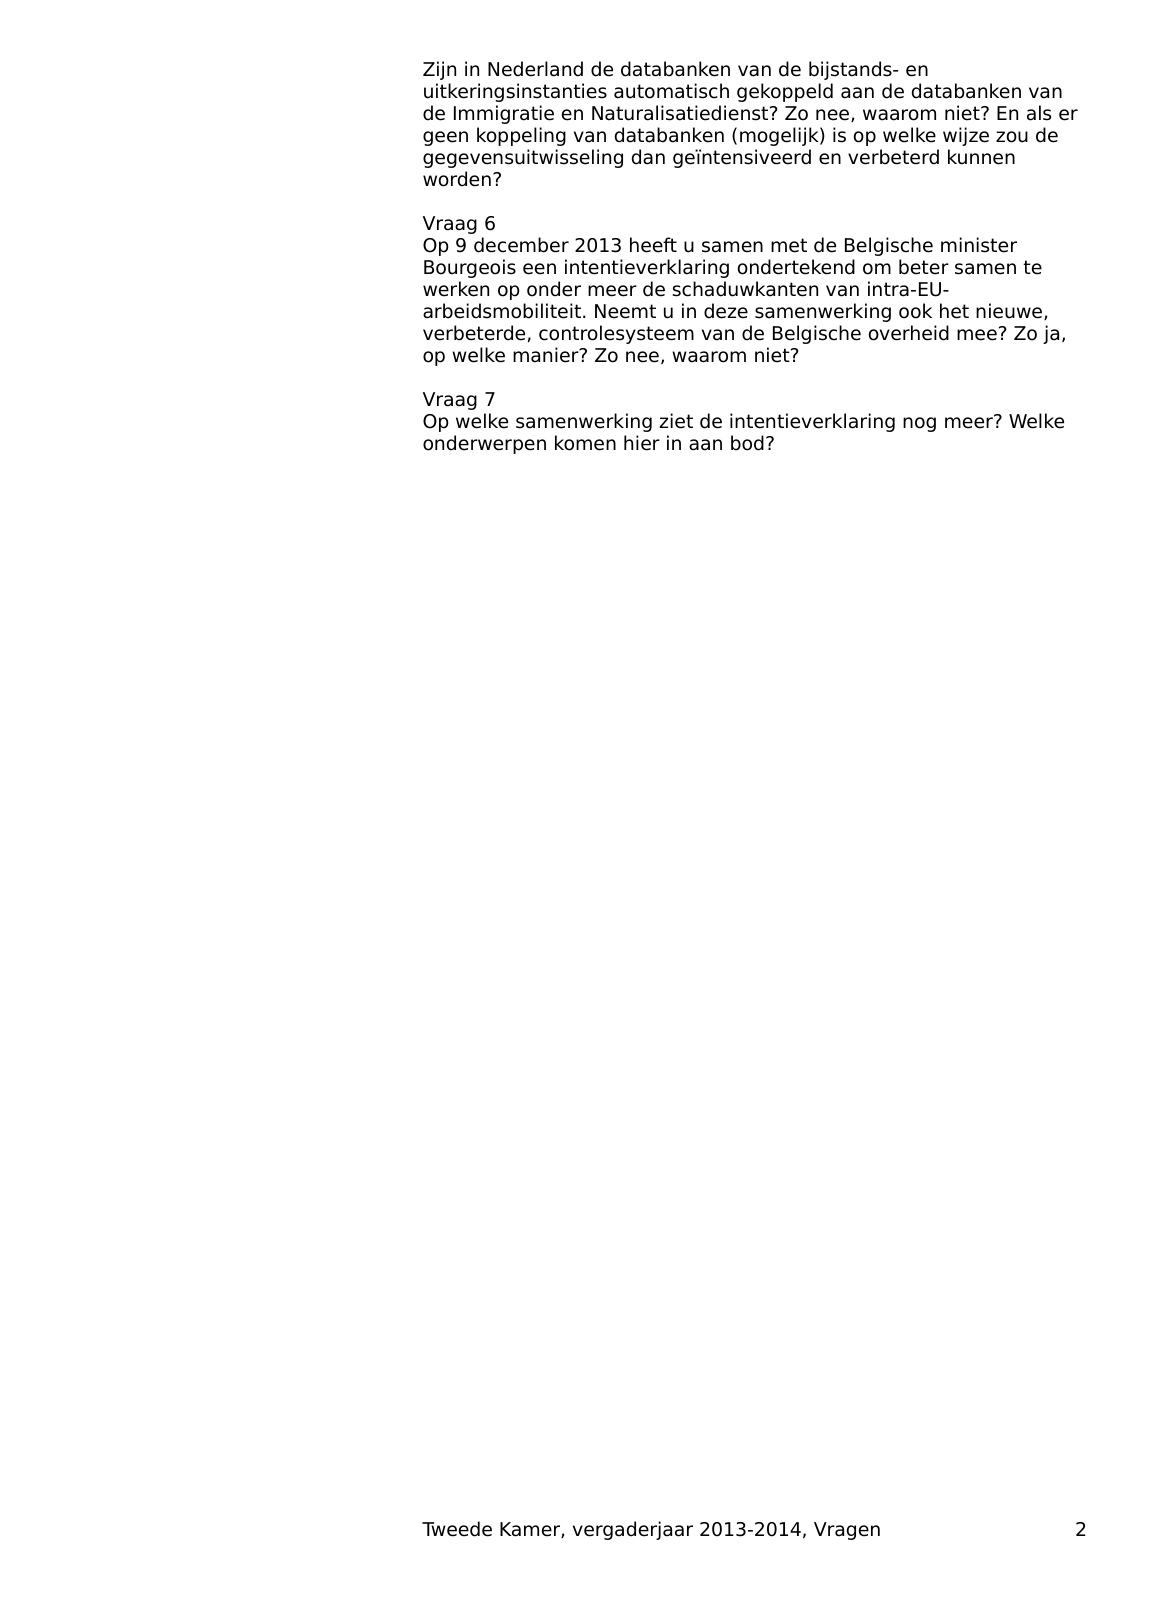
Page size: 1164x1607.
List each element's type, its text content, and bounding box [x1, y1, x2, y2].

text Vraag 6 [422, 213, 1087, 235]
text Zijn in Nederland de databanken van de bijstands- en uitkeringsinstanties automatisch gekoppeld aan de databanken van de Immigratie en Naturalisatiedienst? Zo nee, waarom niet? En als er geen koppeling van databanken (mogelijk) is op welke wijze zou de gegevensuitwisseling dan geïntensiveerd en verbeterd kunnen worden? [422, 59, 1087, 191]
text Op 9 december 2013 heeft u samen met de Belgische minister Bourgeois een intentieverklaring ondertekend om beter samen te werken op onder meer de schaduwkanten van intra-EU-arbeidsmobiliteit. Neemt u in deze samenwerking ook het nieuwe, verbeterde, controlesysteem van de Belgische overheid mee? Zo ja, op welke manier? Zo nee, waarom niet? [422, 235, 1087, 367]
text Op welke samenwerking ziet de intentieverklaring nog meer? Welke onderwerpen komen hier in aan bod? [422, 411, 1087, 455]
text Vraag 7 [422, 389, 1087, 411]
